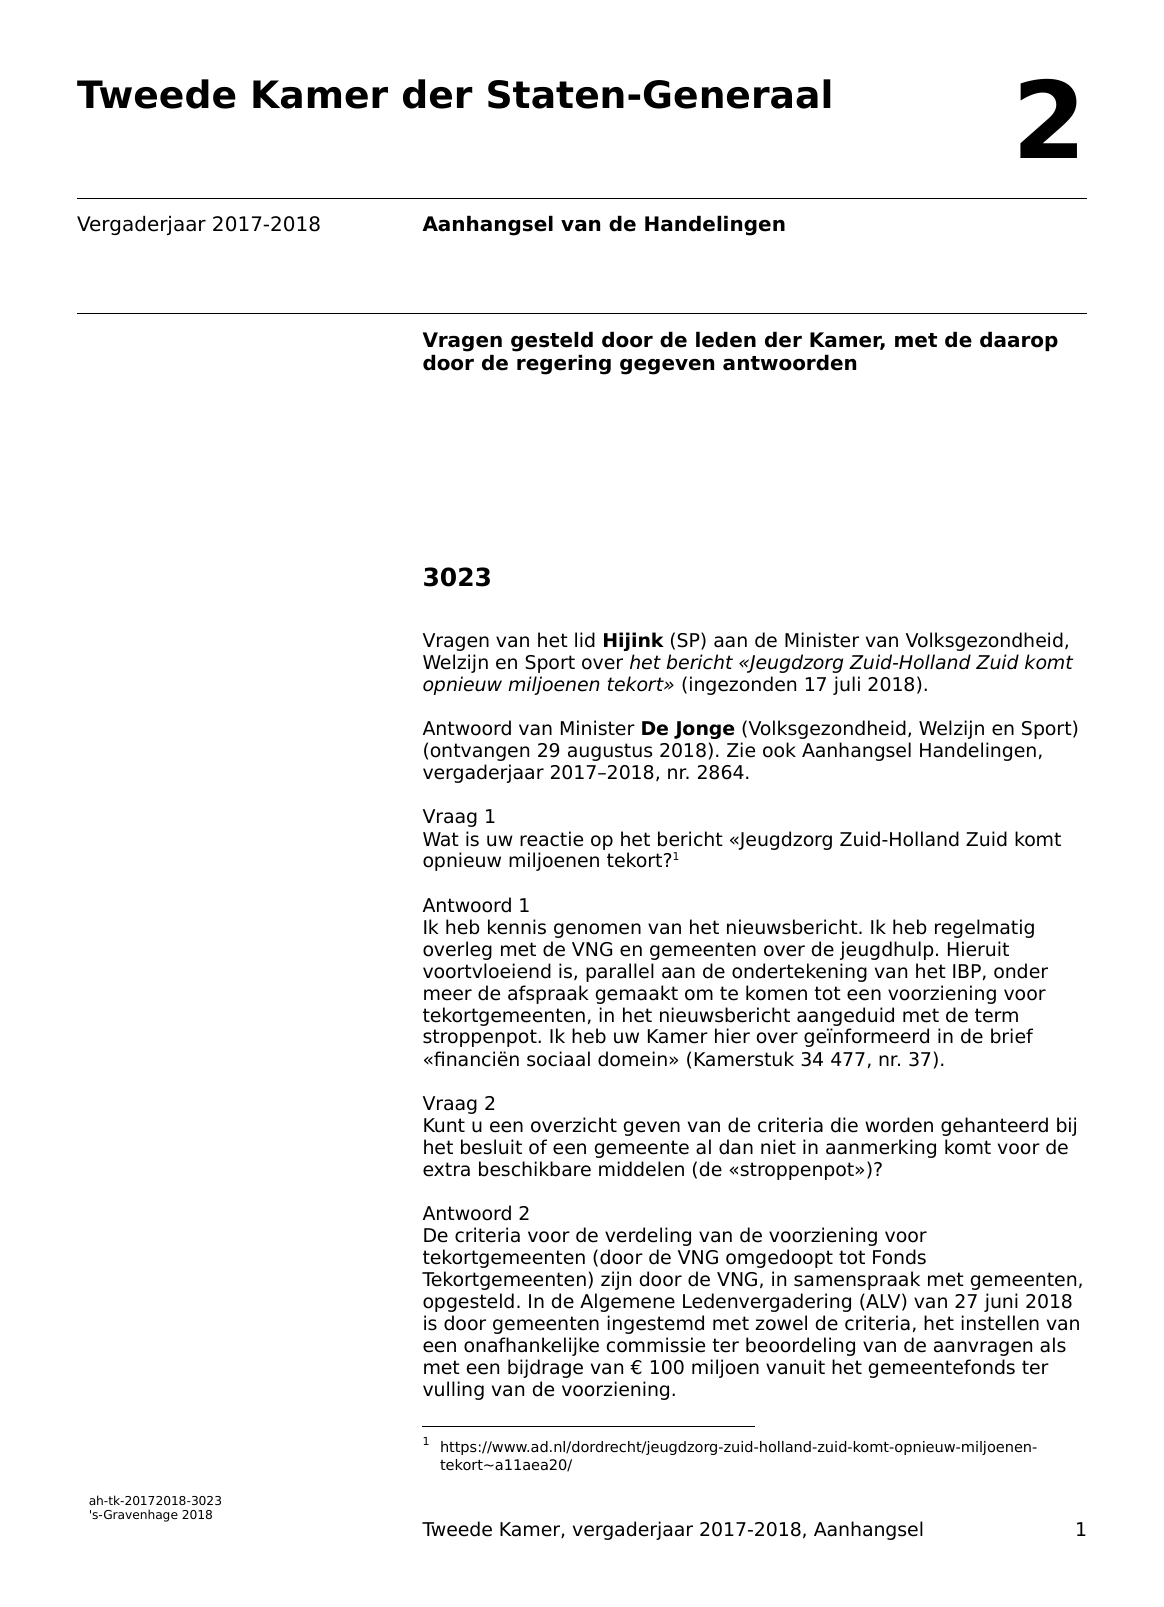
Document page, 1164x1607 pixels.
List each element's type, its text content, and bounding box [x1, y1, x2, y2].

table_cell [77, 314, 422, 375]
text 3023 [422, 563, 1087, 592]
table_cell Aanhangsel van de Handelingen [422, 199, 1087, 313]
table_cell Vergaderjaar 2017-2018 [77, 199, 422, 313]
text Wat is uw reactie op het bericht «Jeugdzorg Zuid-Holland Zuid komt opnieuw miljoenen tekort? [422, 828, 1087, 872]
text Antwoord van Minister De Jonge (Volksgezondheid, Welzijn en Sport) (ontvangen 29 augustus 2018). Zie ook Aanhangsel Handelingen, vergaderjaar 2017–2018, nr. 2864. [422, 718, 1087, 784]
table_header 2 [886, 59, 1087, 198]
text Antwoord 2 [422, 1203, 1087, 1225]
text Kunt u een overzicht geven van de criteria die worden gehanteerd bij het besluit of een gemeente al dan niet in aanmerking komt voor de extra beschikbare middelen (de «stroppenpot»)? [422, 1114, 1087, 1181]
text Vraag 1 [422, 806, 1087, 828]
text Vraag 2 [422, 1093, 1087, 1114]
text Vragen van het lid Hijink (SP) aan de Minister van Volksgezondheid, Welzijn en Sport over het bericht «Jeugdzorg Zuid-Holland Zuid komt opnieuw miljoenen tekort» (ingezonden 17 juli 2018). [422, 630, 1087, 696]
text https://www.ad.nl/dordrecht/jeugdzorg-zuid-holland-zuid-komt-opnieuw-miljoenen-tekort~a11aea20/ [422, 1435, 1087, 1474]
text ah-tk-20172018-3023 [88, 1494, 323, 1508]
text De criteria voor de verdeling van de voorziening voor tekortgemeenten (door de VNG omgedoopt tot Fonds Tekortgemeenten) zijn door de VNG, in samenspraak met gemeenten, opgesteld. In de Algemene Ledenvergadering (ALV) van 27 juni 2018 is door gemeenten ingestemd met zowel de criteria, het instellen van een onafhankelijke commissie ter beoordeling van de aanvragen als met een bijdrage van € 100 miljoen vanuit het gemeentefonds ter vulling van de voorziening. [422, 1225, 1087, 1401]
text Ik heb kennis genomen van het nieuwsbericht. Ik heb regelmatig overleg met de VNG en gemeenten over de jeugdhulp. Hieruit voortvloeiend is, parallel aan de ondertekening van het IBP, onder meer de afspraak gemaakt om te komen tot een voorziening voor tekortgemeenten, in het nieuwsbericht aangeduid met de term stroppenpot. Ik heb uw Kamer hier over geïnformeerd in de brief «financiën sociaal domein» (Kamerstuk 34 477, nr. 37). [422, 917, 1087, 1070]
text 's-Gravenhage 2018 [88, 1508, 323, 1522]
table_header Tweede Kamer der Staten-Generaal [77, 59, 886, 198]
text Antwoord 1 [422, 894, 1087, 917]
table_cell Vragen gesteld door de leden der Kamer, met de daarop door de regering gegeven antwoorden [422, 314, 1087, 375]
